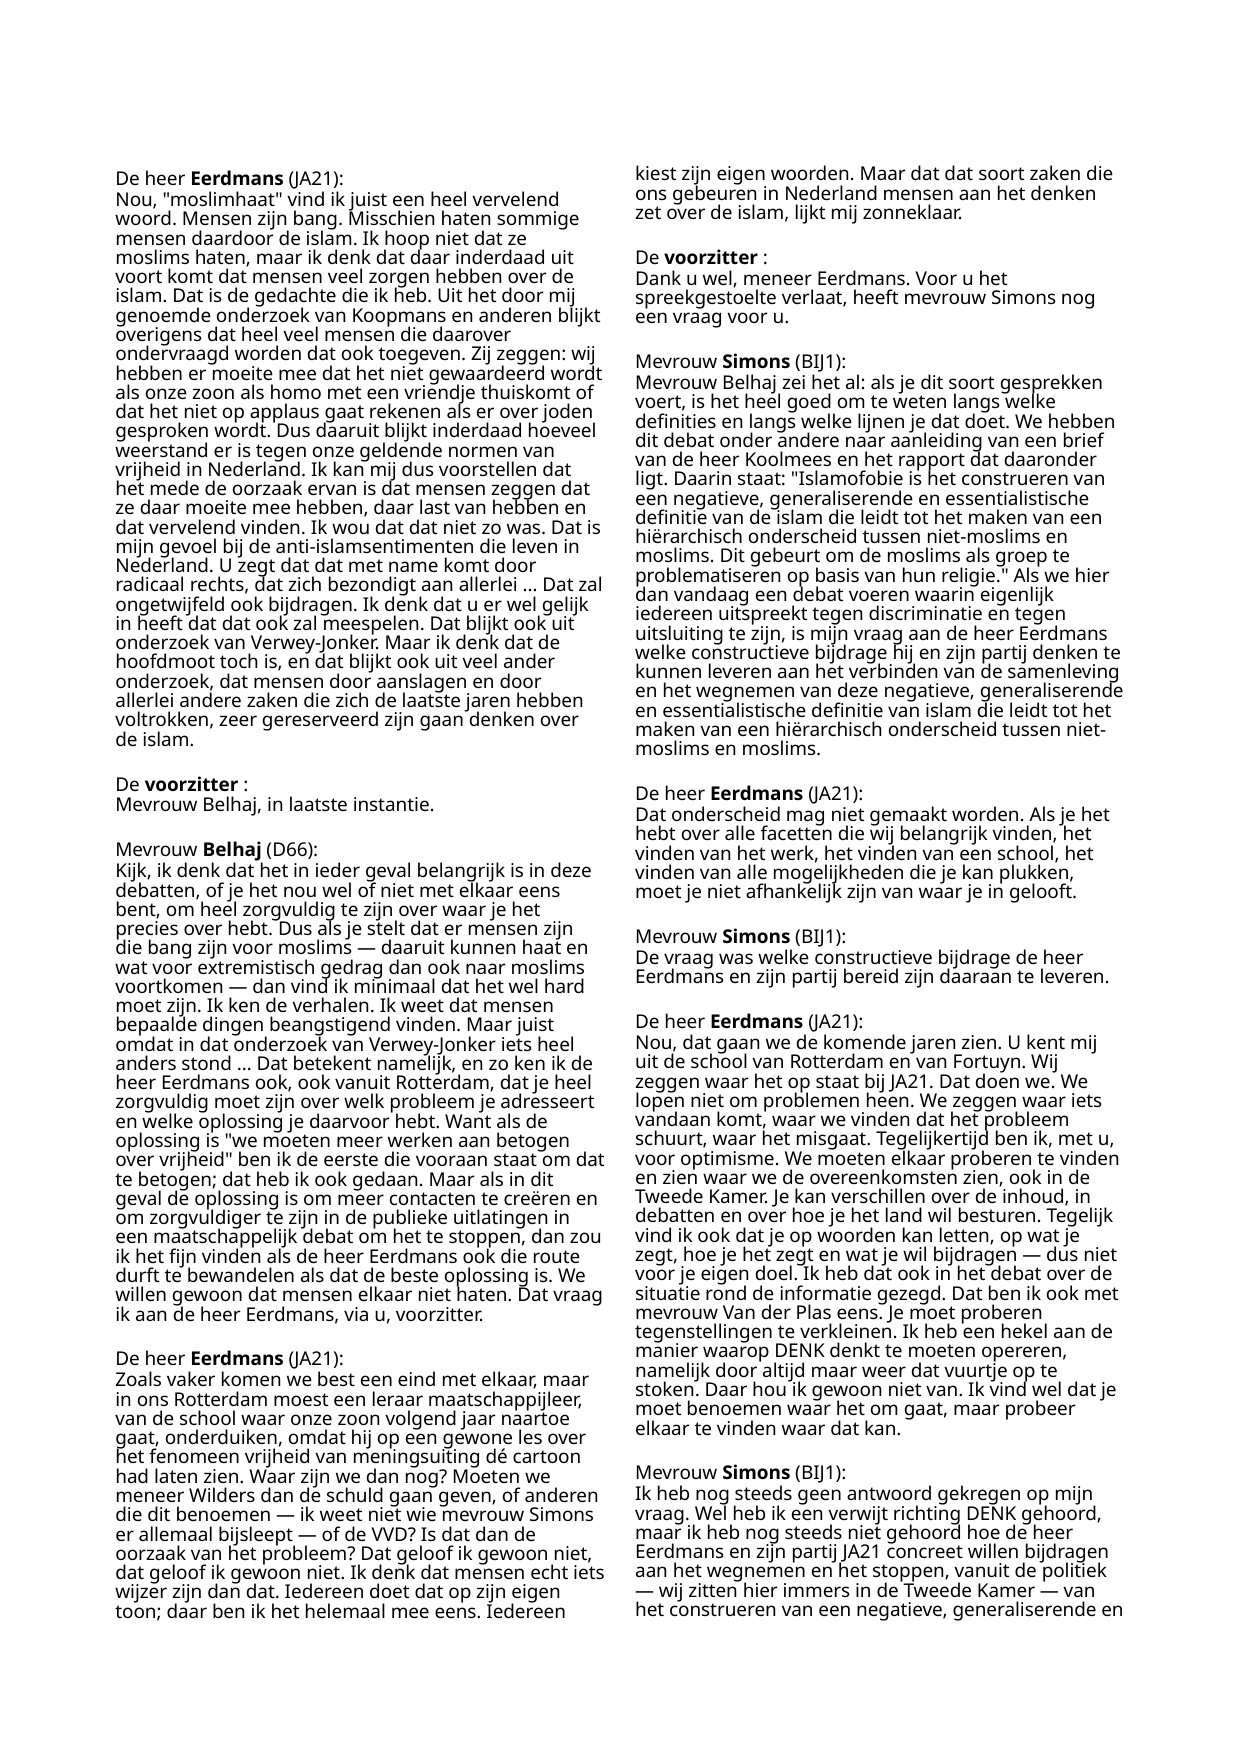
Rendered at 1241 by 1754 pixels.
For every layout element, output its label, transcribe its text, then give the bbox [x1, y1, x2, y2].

text Mevrouw Belhaj, in laatste instantie. [115, 796, 605, 816]
text kiest zijn eigen woorden. Maar dat dat soort zaken die ons gebeuren in Nederland mensen aan het denken zet over de islam, lijkt mij zonneklaar. [635, 165, 1125, 223]
text De heer Eerdmans (JA21): [635, 1008, 1125, 1034]
text De voorzitter : [635, 244, 1125, 270]
text Mevrouw Belhaj zei het al: als je dit soort gesprekken voert, is het heel goed om te weten langs welke definities en langs welke lijnen je dat doet. We hebben dit debat onder andere naar aanleiding van een brief van de heer Koolmees en het rapport dat daaronder ligt. Daarin staat: "Islamofobie is het construeren van een negatieve, generaliserende en essentialistische definitie van de islam die leidt tot het maken van een hiërarchisch onderscheid tussen niet-moslims en moslims. Dit gebeurt om de moslims als groep te problematiseren op basis van hun religie." Als we hier dan vandaag een debat voeren waarin eigenlijk iedereen uitspreekt tegen discriminatie en tegen uitsluiting te zijn, is mijn vraag aan de heer Eerdmans welke constructieve bijdrage hij en zijn partij denken te kunnen leveren aan het verbinden van de samenleving en het wegnemen van deze negatieve, generaliserende en essentialistische definitie van islam die leidt tot het maken van een hiërarchisch onderscheid tussen niet-moslims en moslims. [635, 374, 1125, 759]
text De voorzitter : [115, 771, 605, 796]
text Mevrouw Simons (BIJ1): [635, 1459, 1125, 1485]
text Ik heb nog steeds geen antwoord gekregen op mijn vraag. Wel heb ik een verwijt richting DENK gehoord, maar ik heb nog steeds niet gehoord hoe de heer Eerdmans en zijn partij JA21 concreet willen bijdragen aan het wegnemen en het stoppen, vanuit de politiek — wij zitten hier immers in de Tweede Kamer — van het construeren van een negatieve, generaliserende en [635, 1485, 1125, 1620]
text De vraag was welke constructieve bijdrage de heer Eerdmans en zijn partij bereid zijn daaraan te leveren. [635, 949, 1125, 987]
text Mevrouw Simons (BIJ1): [635, 923, 1125, 949]
text Mevrouw Simons (BIJ1): [635, 348, 1125, 374]
text De heer Eerdmans (JA21): [115, 1346, 605, 1371]
text Dank u wel, meneer Eerdmans. Voor u het spreekgestoelte verlaat, heeft mevrouw Simons nog een vraag voor u. [635, 270, 1125, 327]
text Nou, dat gaan we de komende jaren zien. U kent mij uit de school van Rotterdam en van Fortuyn. Wij zeggen waar het op staat bij JA21. Dat doen we. We lopen niet om problemen heen. We zeggen waar iets vandaan komt, waar we vinden dat het probleem schuurt, waar het misgaat. Tegelijkertijd ben ik, met u, voor optimisme. We moeten elkaar proberen te vinden en zien waar we de overeenkomsten zien, ook in de Tweede Kamer. Je kan verschillen over de inhoud, in debatten en over hoe je het land wil besturen. Tegelijk vind ik ook dat je op woorden kan letten, op wat je zegt, hoe je het zegt en wat je wil bijdragen — dus niet voor je eigen doel. Ik heb dat ook in het debat over de situatie rond de informatie gezegd. Dat ben ik ook met mevrouw Van der Plas eens. Je moet proberen tegenstellingen te verkleinen. Ik heb een hekel aan de manier waarop DENK denkt te moeten opereren, namelijk door altijd maar weer dat vuurtje op te stoken. Daar hou ik gewoon niet van. Ik vind wel dat je moet benoemen waar het om gaat, maar probeer elkaar te vinden waar dat kan. [635, 1034, 1125, 1439]
text Nou, "moslimhaat" vind ik juist een heel vervelend woord. Mensen zijn bang. Misschien haten sommige mensen daardoor de islam. Ik hoop niet dat ze moslims haten, maar ik denk dat daar inderdaad uit voort komt dat mensen veel zorgen hebben over de islam. Dat is de gedachte die ik heb. Uit het door mij genoemde onderzoek van Koopmans en anderen blijkt overigens dat heel veel mensen die daarover ondervraagd worden dat ook toegeven. Zij zeggen: wij hebben er moeite mee dat het niet gewaardeerd wordt als onze zoon als homo met een vriendje thuiskomt of dat het niet op applaus gaat rekenen als er over joden gesproken wordt. Dus daaruit blijkt inderdaad hoeveel weerstand er is tegen onze geldende normen van vrijheid in Nederland. Ik kan mij dus voorstellen dat het mede de oorzaak ervan is dat mensen zeggen dat ze daar moeite mee hebben, daar last van hebben en dat vervelend vinden. Ik wou dat dat niet zo was. Dat is mijn gevoel bij de anti-islamsentimenten die leven in Nederland. U zegt dat dat met name komt door radicaal rechts, dat zich bezondigt aan allerlei … Dat zal ongetwijfeld ook bijdragen. Ik denk dat u er wel gelijk in heeft dat dat ook zal meespelen. Dat blijkt ook uit onderzoek van Verwey-Jonker. Maar ik denk dat de hoofdmoot toch is, en dat blijkt ook uit veel ander onderzoek, dat mensen door aanslagen en door allerlei andere zaken die zich de laatste jaren hebben voltrokken, zeer gereserveerd zijn gaan denken over de islam. [115, 191, 605, 750]
text Dat onderscheid mag niet gemaakt worden. Als je het hebt over alle facetten die wij belangrijk vinden, het vinden van het werk, het vinden van een school, het vinden van alle mogelijkheden die je kan plukken, moet je niet afhankelijk zijn van waar je in gelooft. [635, 806, 1125, 902]
text Zoals vaker komen we best een eind met elkaar, maar in ons Rotterdam moest een leraar maatschappijleer, van de school waar onze zoon volgend jaar naartoe gaat, onderduiken, omdat hij op een gewone les over het fenomeen vrijheid van meningsuiting dé cartoon had laten zien. Waar zijn we dan nog? Moeten we meneer Wilders dan de schuld gaan geven, of anderen die dit benoemen — ik weet niet wie mevrouw Simons er allemaal bijsleept — of de VVD? Is dat dan de oorzaak van het probleem? Dat geloof ik gewoon niet, dat geloof ik gewoon niet. Ik denk dat mensen echt iets wijzer zijn dan dat. Iedereen doet dat op zijn eigen toon; daar ben ik het helemaal mee eens. Iedereen [115, 1371, 605, 1622]
text Kijk, ik denk dat het in ieder geval belangrijk is in deze debatten, of je het nou wel of niet met elkaar eens bent, om heel zorgvuldig te zijn over waar je het precies over hebt. Dus als je stelt dat er mensen zijn die bang zijn voor moslims — daaruit kunnen haat en wat voor extremistisch gedrag dan ook naar moslims voortkomen — dan vind ik minimaal dat het wel hard moet zijn. Ik ken de verhalen. Ik weet dat mensen bepaalde dingen beangstigend vinden. Maar juist omdat in dat onderzoek van Verwey-Jonker iets heel anders stond … Dat betekent namelijk, en zo ken ik de heer Eerdmans ook, ook vanuit Rotterdam, dat je heel zorgvuldig moet zijn over welk probleem je adresseert en welke oplossing je daarvoor hebt. Want als de oplossing is "we moeten meer werken aan betogen over vrijheid" ben ik de eerste die vooraan staat om dat te betogen; dat heb ik ook gedaan. Maar als in dit geval de oplossing is om meer contacten te creëren en om zorgvuldiger te zijn in de publieke uitlatingen in een maatschappelijk debat om het te stoppen, dan zou ik het fijn vinden als de heer Eerdmans ook die route durft te bewandelen als dat de beste oplossing is. We willen gewoon dat mensen elkaar niet haten. Dat vraag ik aan de heer Eerdmans, via u, voorzitter. [115, 862, 605, 1325]
text Mevrouw Belhaj (D66): [115, 837, 605, 862]
text De heer Eerdmans (JA21): [115, 165, 605, 191]
text De heer Eerdmans (JA21): [635, 780, 1125, 806]
